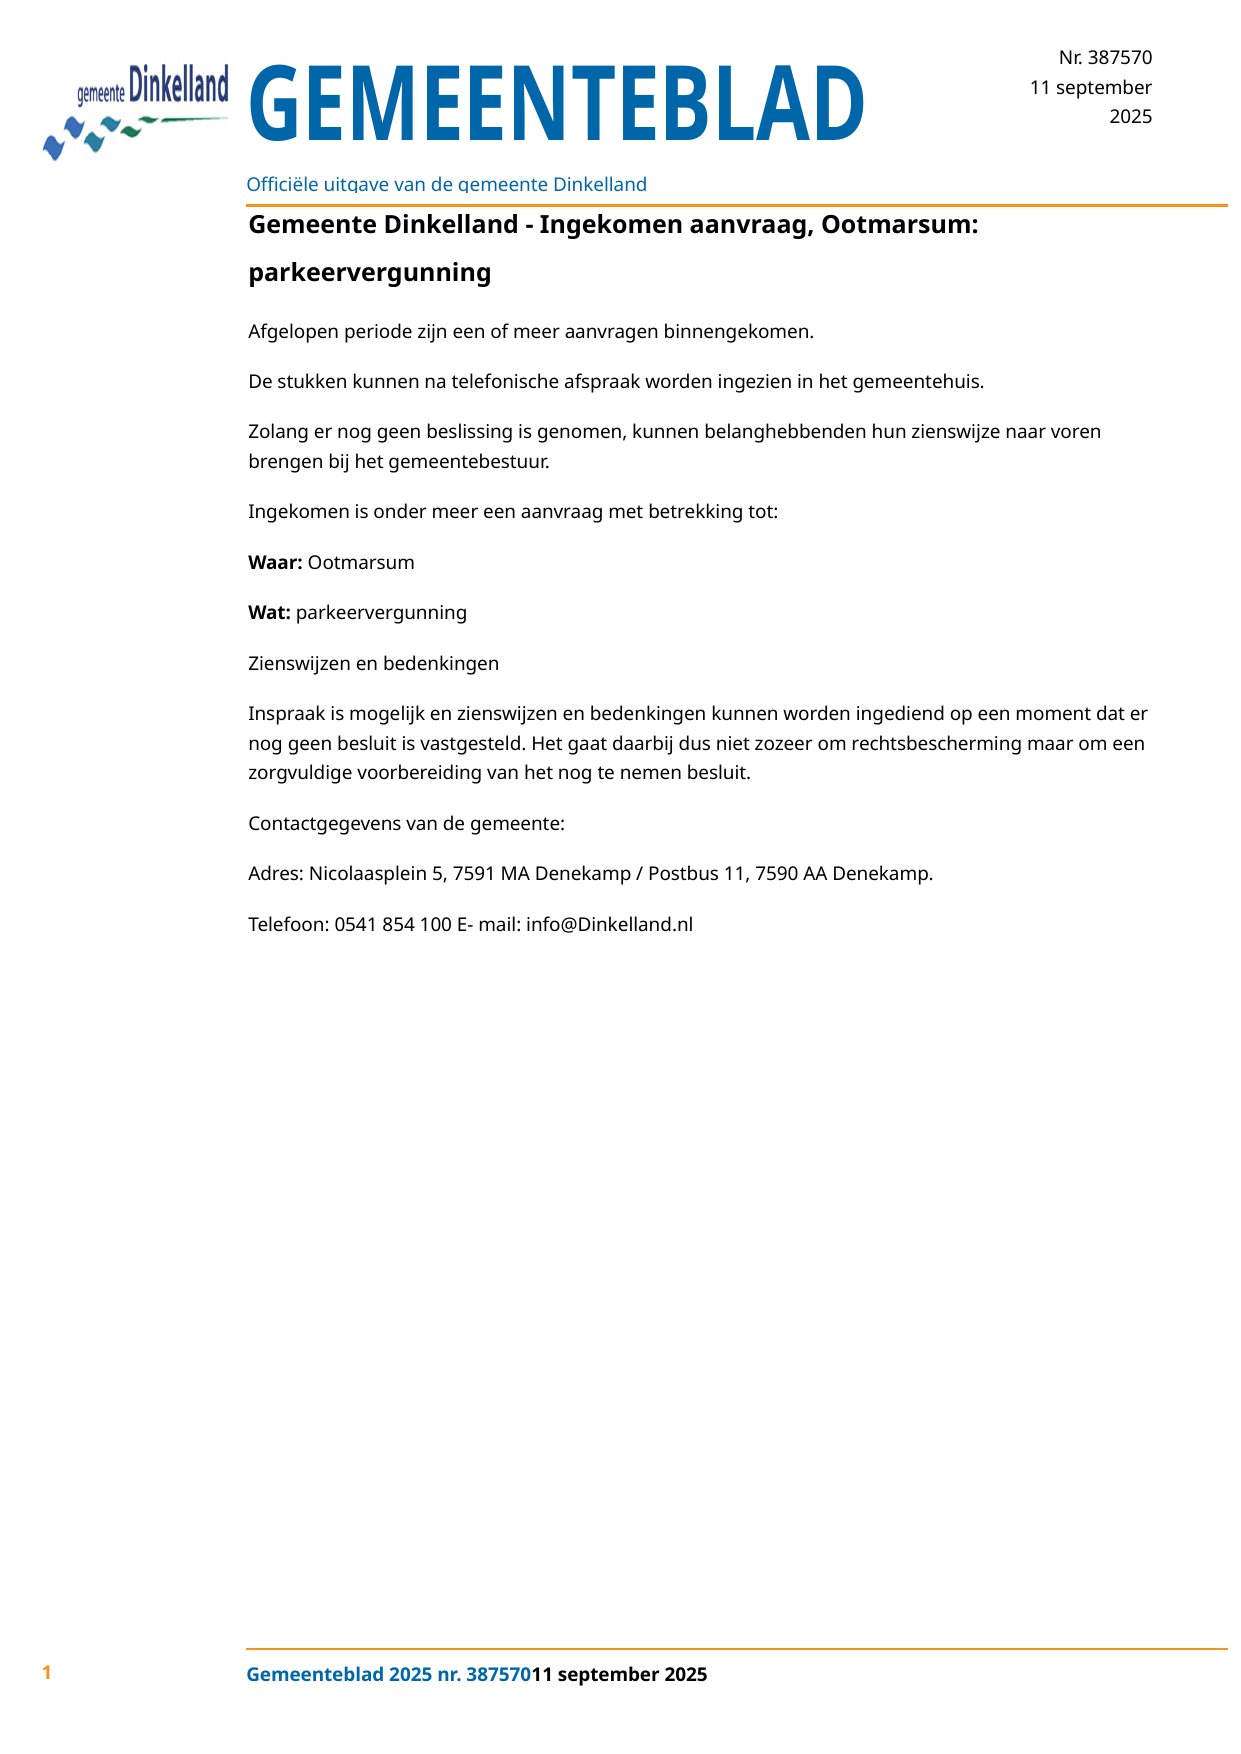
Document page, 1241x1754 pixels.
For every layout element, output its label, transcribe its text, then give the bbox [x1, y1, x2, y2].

picture [41, 47, 231, 172]
text Waar: Ootmarsum [248, 549, 1152, 575]
text Afgelopen periode zijn een of meer aanvragen binnengekomen. [248, 318, 1152, 344]
text Contactgegevens van de gemeente: [248, 810, 1152, 836]
text Wat: parkeervergunning [248, 599, 1152, 625]
text Gemeente Dinkelland - Ingekomen aanvraag, Ootmarsum: parkeervergunning [248, 207, 1152, 288]
text Zienswijzen en bedenkingen [248, 650, 1152, 676]
text Adres: Nicolaasplein 5, 7591 MA Denekamp / Postbus 11, 7590 AA Denekamp. [248, 860, 1152, 886]
text Ingekomen is onder meer een aanvraag met betrekking tot: [248, 499, 1152, 524]
text Zolang er nog geen beslissing is genomen, kunnen belanghebbenden hun zienswijze naar voren brengen bij het gemeentebestuur. [248, 419, 1152, 474]
text De stukken kunnen na telefonische afspraak worden ingezien in het gemeentehuis. [248, 368, 1152, 394]
text Telefoon: 0541 854 100 E- mail: info@Dinkelland.nl [248, 911, 1152, 937]
text Inspraak is mogelijk en zienswijzen en bedenkingen kunnen worden ingediend op een moment dat er nog geen besluit is vastgesteld. Het gaat daarbij dus niet zozeer om rechtsbescherming maar om een zorgvuldige voorbereiding van het nog te nemen besluit. [248, 700, 1152, 785]
